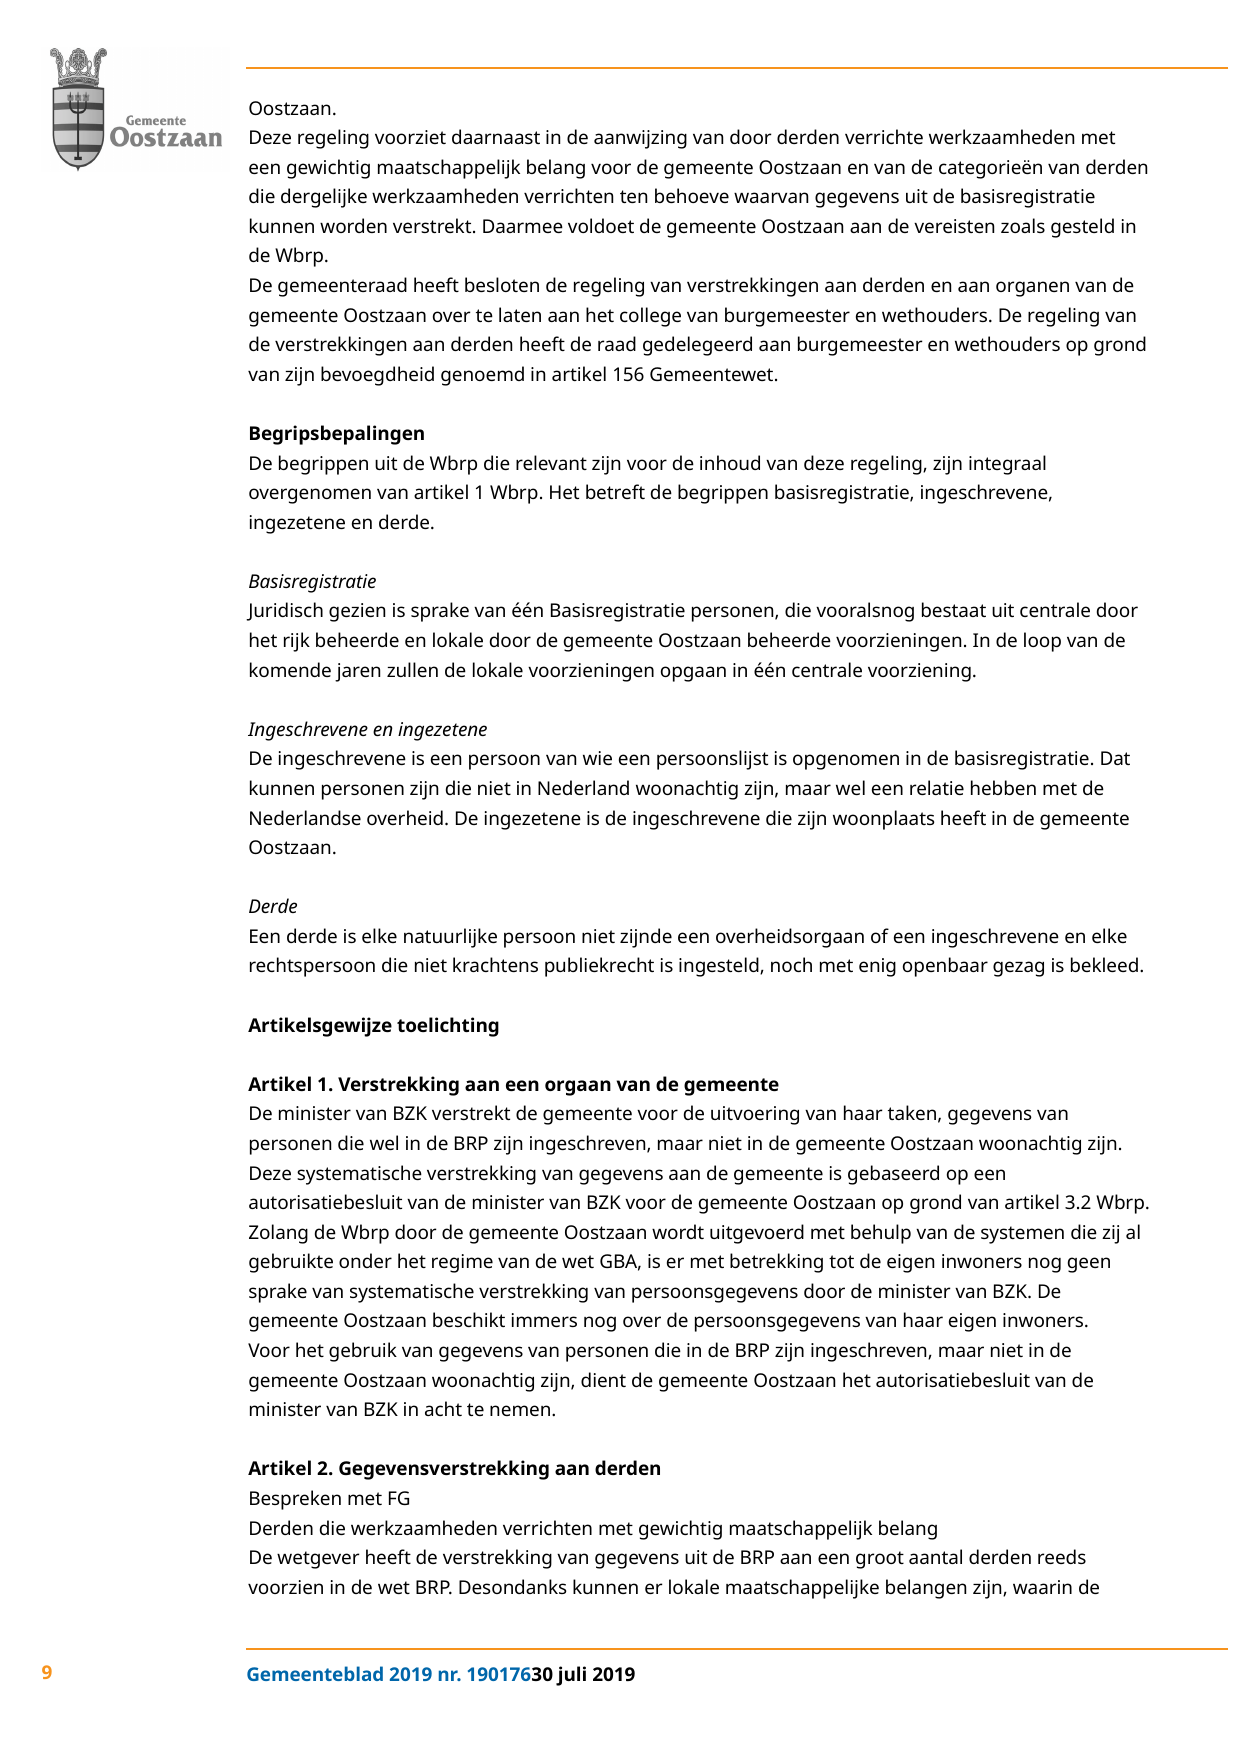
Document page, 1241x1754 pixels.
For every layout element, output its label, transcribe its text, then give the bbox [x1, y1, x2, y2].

picture [41, 47, 231, 172]
text Ingeschrevene en ingezetene [248, 716, 1152, 742]
text Juridisch gezien is sprake van één Basisregistratie personen, die vooralsnog bestaat uit centrale door het rijk beheerde en lokale door de gemeente Oostzaan beheerde voorzieningen. In de loop van de komende jaren zullen de lokale voorzieningen opgaan in één centrale voorziening. [248, 598, 1152, 683]
text Basisregistratie [248, 568, 1152, 594]
text De minister van BZK verstrekt de gemeente voor de uitvoering van haar taken, gegevens van personen die wel in de BRP zijn ingeschreven, maar niet in de gemeente Oostzaan woonachtig zijn. Deze systematische verstrekking van gegevens aan de gemeente is gebaseerd op een autorisatiebesluit van de minister van BZK voor de gemeente Oostzaan op grond van artikel 3.2 Wbrp. [248, 1101, 1152, 1215]
text Begripsbepalingen [248, 420, 1152, 446]
text Artikel 1. Verstrekking aan een orgaan van de gemeente [248, 1071, 1152, 1097]
text Artikel 2. Gegevensverstrekking aan derden [248, 1456, 1152, 1481]
text Oostzaan. [248, 95, 1152, 121]
text Deze regeling voorziet daarnaast in de aanwijzing van door derden verrichte werkzaamheden met een gewichtig maatschappelijk belang voor de gemeente Oostzaan en van de categorieën van derden die dergelijke werkzaamheden verrichten ten behoeve waarvan gegevens uit de basisregistratie kunnen worden verstrekt. Daarmee voldoet de gemeente Oostzaan aan de vereisten zoals gesteld in de Wbrp. [248, 124, 1152, 268]
text Bespreken met FG [248, 1485, 1152, 1511]
text De wetgever heeft de verstrekking van gegevens uit de BRP aan een groot aantal derden reeds voorzien in de wet BRP. Desondanks kunnen er lokale maatschappelijke belangen zijn, waarin de [248, 1544, 1152, 1600]
text De begrippen uit de Wbrp die relevant zijn voor de inhoud van deze regeling, zijn integraal overgenomen van artikel 1 Wbrp. Het betreft de begrippen basisregistratie, ingeschrevene, ingezetene en derde. [248, 450, 1152, 535]
text De ingeschrevene is een persoon van wie een persoonslijst is opgenomen in de basisregistratie. Dat kunnen personen zijn die niet in Nederland woonachtig zijn, maar wel een relatie hebben met de Nederlandse overheid. De ingezetene is de ingeschrevene die zijn woonplaats heeft in de gemeente Oostzaan. [248, 746, 1152, 860]
text Voor het gebruik van gegevens van personen die in de BRP zijn ingeschreven, maar niet in de gemeente Oostzaan woonachtig zijn, dient de gemeente Oostzaan het autorisatiebesluit van de minister van BZK in acht te nemen. [248, 1337, 1152, 1422]
text Derden die werkzaamheden verrichten met gewichtig maatschappelijk belang [248, 1515, 1152, 1541]
text De gemeenteraad heeft besloten de regeling van verstrekkingen aan derden en aan organen van de gemeente Oostzaan over te laten aan het college van burgemeester en wethouders. De regeling van de verstrekkingen aan derden heeft de raad gedelegeerd aan burgemeester en wethouders op grond van zijn bevoegdheid genoemd in artikel 156 Gemeentewet. [248, 272, 1152, 387]
text Derde [248, 893, 1152, 919]
text Artikelsgewijze toelichting [248, 1012, 1152, 1038]
text Zolang de Wbrp door de gemeente Oostzaan wordt uitgevoerd met behulp van de systemen die zij al gebruikte onder het regime van de wet GBA, is er met betrekking tot de eigen inwoners nog geen sprake van systematische verstrekking van persoonsgegevens door de minister van BZK. De gemeente Oostzaan beschikt immers nog over de persoonsgegevens van haar eigen inwoners. [248, 1219, 1152, 1333]
text Een derde is elke natuurlijke persoon niet zijnde een overheidsorgaan of een ingeschrevene en elke rechtspersoon die niet krachtens publiekrecht is ingesteld, noch met enig openbaar gezag is bekleed. [248, 923, 1152, 978]
